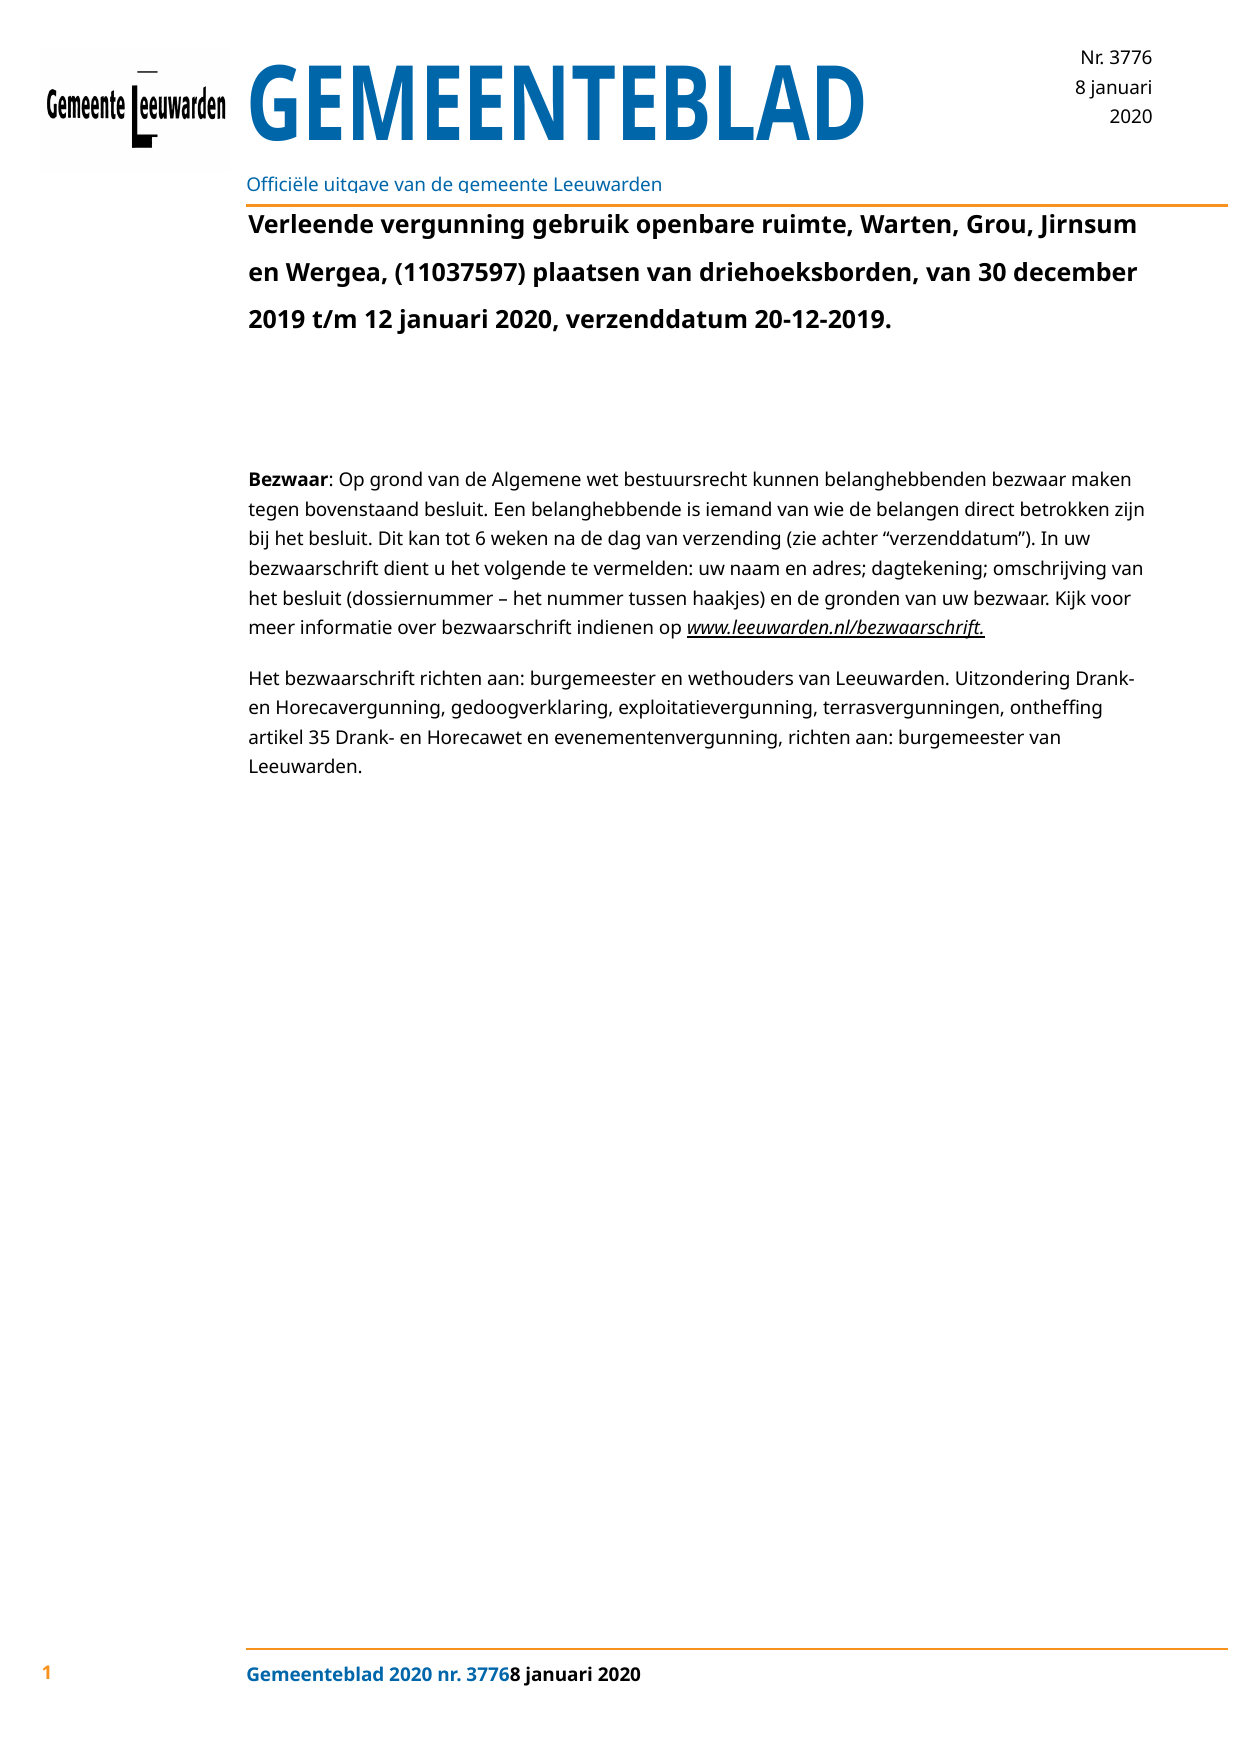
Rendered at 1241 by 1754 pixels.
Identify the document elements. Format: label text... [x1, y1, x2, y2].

text Verleende vergunning gebruik openbare ruimte, Warten, Grou, Jirnsum en Wergea, (11037597) plaatsen van driehoeksborden, van 30 december 2019 t/m 12 januari 2020, verzenddatum 20-12-2019. [248, 207, 1152, 336]
text Bezwaar: Op grond van de Algemene wet bestuursrecht kunnen belanghebbenden bezwaar maken tegen bovenstaand besluit. Een belanghebbende is iemand van wie de belangen direct betrokken zijn bij het besluit. Dit kan tot 6 weken na de dag van verzending (zie achter “verzenddatum”). In uw bezwaarschrift dient u het volgende te vermelden: uw naam en adres; dagtekening; omschrijving van het besluit (dossiernummer – het nummer tussen haakjes) en de gronden van uw bezwaar. Kijk voor meer informatie over bezwaarschrift indienen op www.leeuwarden.nl/bezwaarschrift. [248, 466, 1152, 640]
text Het bezwaarschrift richten aan: burgemeester en wethouders van Leeuwarden. Uitzondering Drank- en Horecavergunning, gedoogverklaring, exploitatievergunning, terrasvergunningen, ontheffing artikel 35 Drank- en Horecawet en evenementenvergunning, richten aan: burgemeester van Leeuwarden. [248, 665, 1152, 779]
picture [41, 47, 231, 172]
